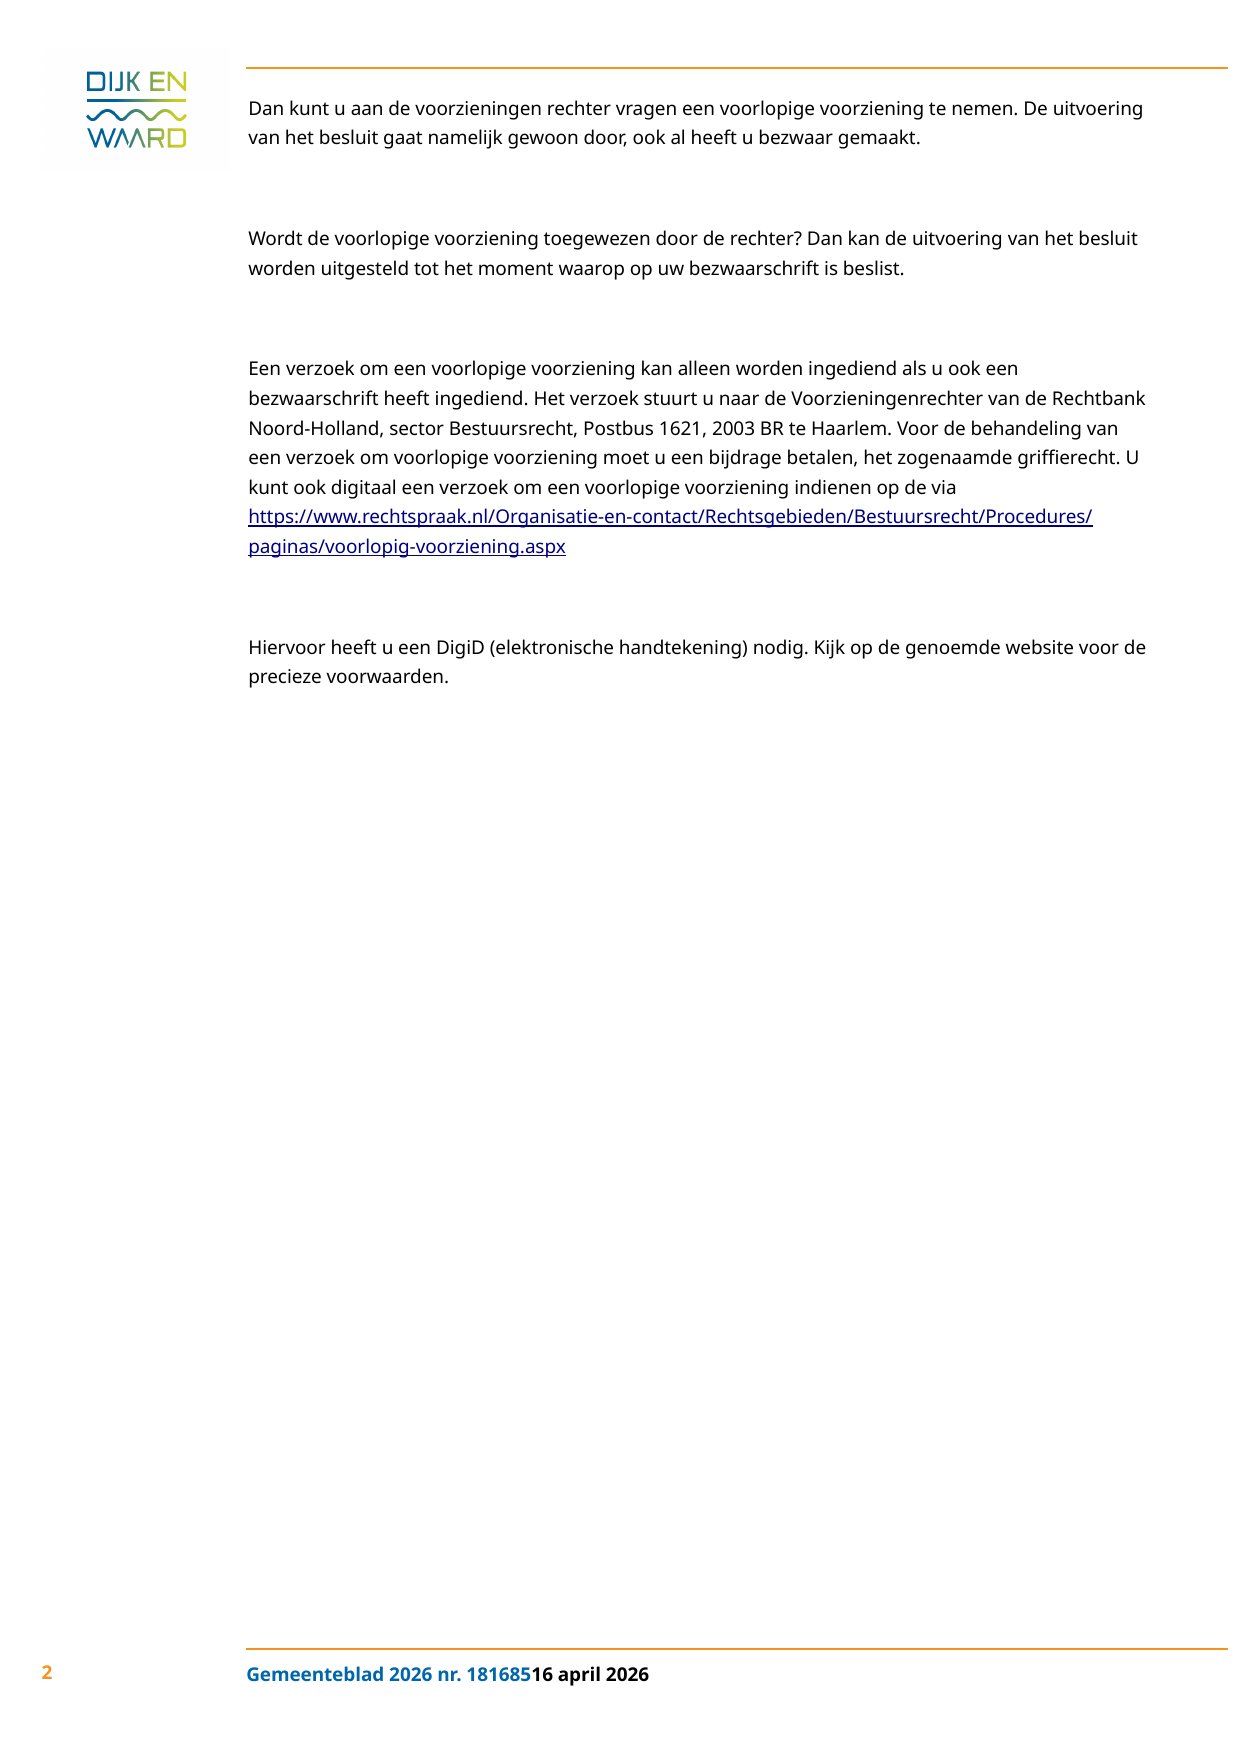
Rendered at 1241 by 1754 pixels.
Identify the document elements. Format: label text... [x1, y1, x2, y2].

text Wordt de voorlopige voorziening toegewezen door de rechter? Dan kan de uitvoering van het besluit worden uitgesteld tot het moment waarop op uw bezwaarschrift is beslist. [248, 225, 1152, 281]
text Een verzoek om een voorlopige voorziening kan alleen worden ingediend als u ook een bezwaarschrift heeft ingediend. Het verzoek stuurt u naar de Voorzieningenrechter van de Rechtbank Noord-Holland, sector Bestuursrecht, Postbus 1621, 2003 BR te Haarlem. Voor de behandeling van een verzoek om voorlopige voorziening moet u een bijdrage betalen, het zogenaamde griffierecht. U kunt ook digitaal een verzoek om een voorlopige voorziening indienen op de via https://www.rechtspraak.nl/Organisatie-en-contact/Rechtsgebieden/Bestuursrecht/Procedures/paginas/voorlopig-voorziening.aspx [248, 356, 1152, 559]
picture [41, 47, 231, 172]
text Hiervoor heeft u een DigiD (elektronische handtekening) nodig. Kijk op de genoemde website voor de precieze voorwaarden. [248, 634, 1152, 689]
text Dan kunt u aan de voorzieningen rechter vragen een voorlopige voorziening te nemen. De uitvoering van het besluit gaat namelijk gewoon door, ook al heeft u bezwaar gemaakt. [248, 95, 1152, 150]
